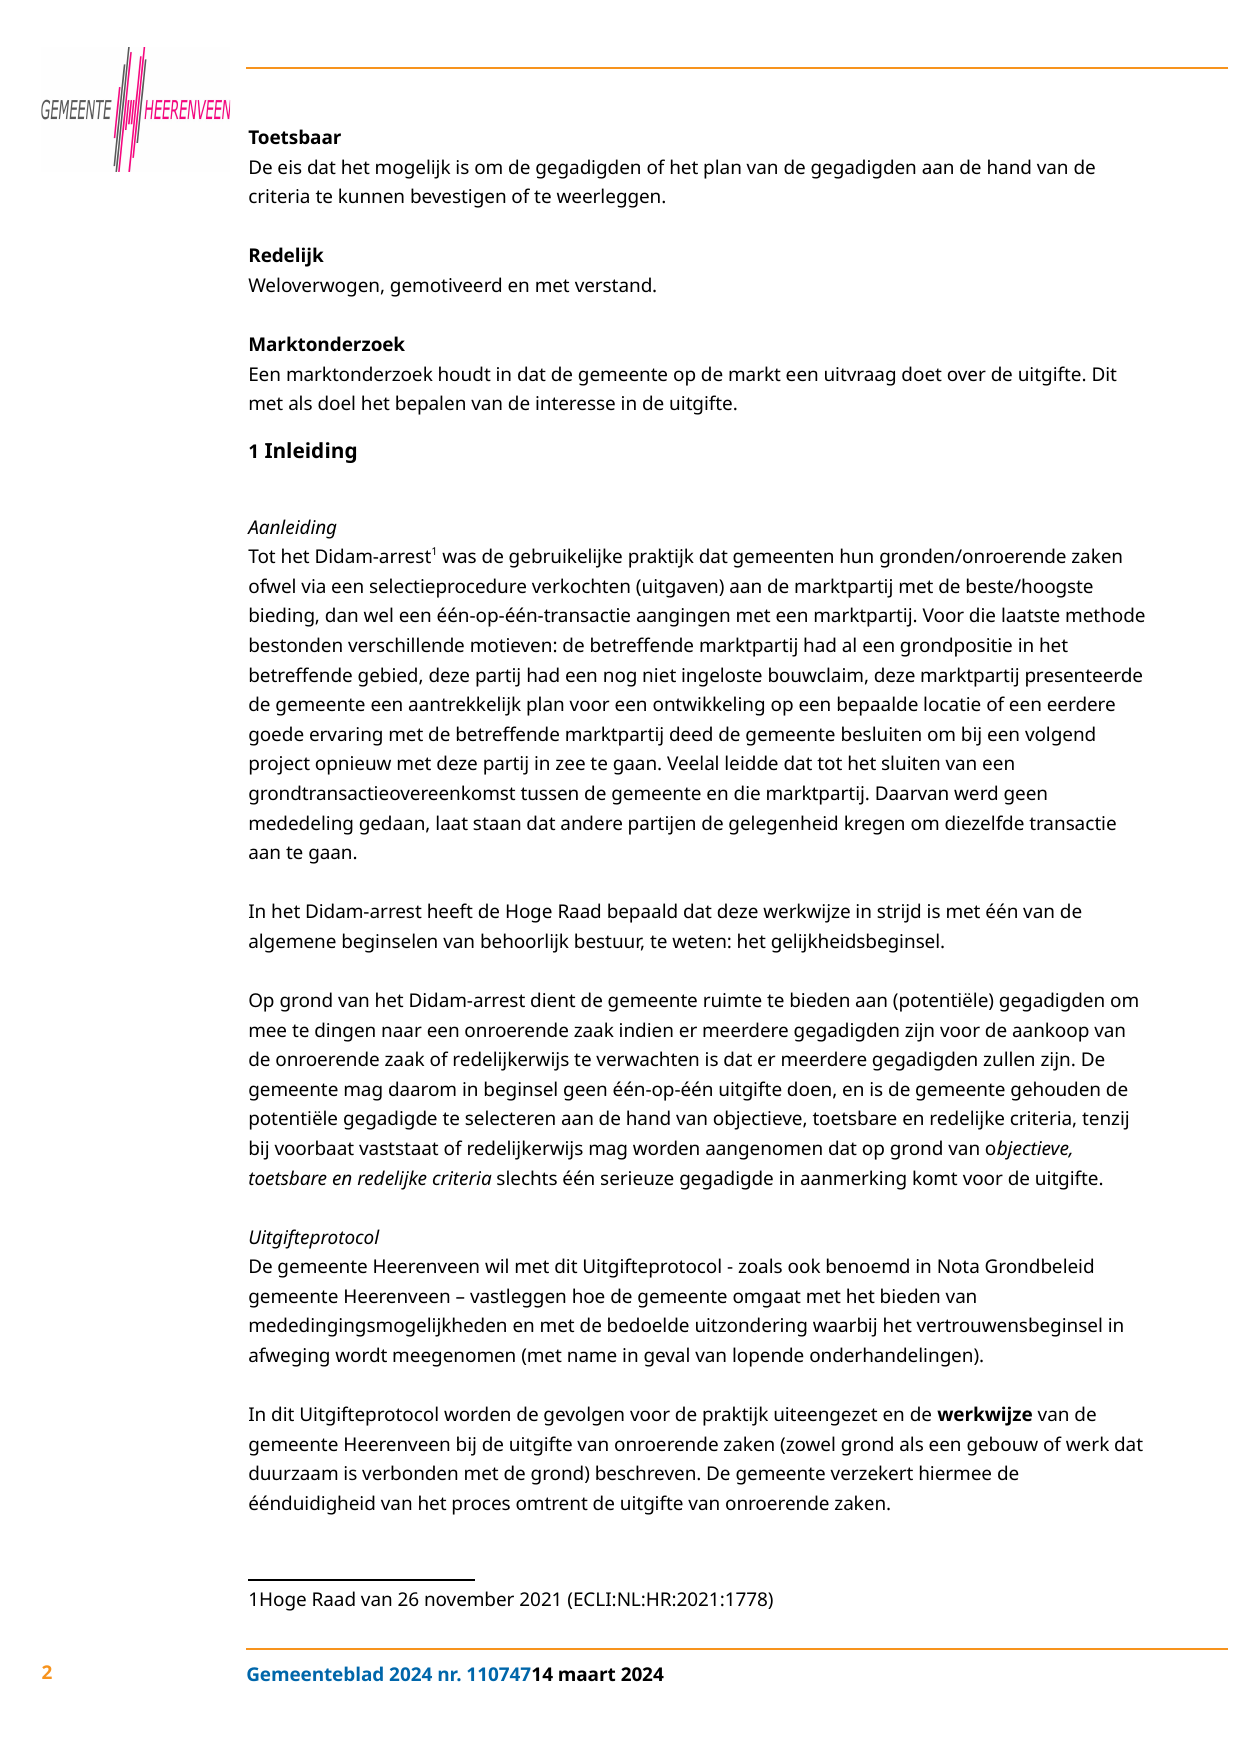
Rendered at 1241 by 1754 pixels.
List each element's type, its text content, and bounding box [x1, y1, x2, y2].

picture [41, 47, 231, 172]
text Een marktonderzoek houdt in dat de gemeente op de markt een uitvraag doet over de uitgifte. Dit met als doel het bepalen van de interesse in de uitgifte. [248, 361, 1152, 416]
text Op grond van het Didam-arrest dient de gemeente ruimte te bieden aan (potentiële) gegadigden om mee te dingen naar een onroerende zaak indien er meerdere gegadigden zijn voor de aankoop van de onroerende zaak of redelijkerwijs te verwachten is dat er meerdere gegadigden zullen zijn. De gemeente mag daarom in beginsel geen één-op-één uitgifte doen, en is de gemeente gehouden de potentiële gegadigde te selecteren aan de hand van objectieve, toetsbare en redelijke criteria, tenzij bij voorbaat vaststaat of redelijkerwijs mag worden aangenomen dat op grond van objectieve, toetsbare en redelijke criteria slechts één serieuze gegadigde in aanmerking komt voor de uitgifte. [248, 987, 1152, 1191]
text Redelijk [248, 243, 1152, 268]
text 1 Inleiding [248, 436, 1152, 465]
text Uitgifteprotocol [248, 1224, 1152, 1250]
text De gemeente Heerenveen wil met dit Uitgifteprotocol - zoals ook benoemd in Nota Grondbeleid gemeente Heerenveen – vastleggen hoe de gemeente omgaat met het bieden van mededingingsmogelijkheden en met de bedoelde uitzondering waarbij het vertrouwensbeginsel in afweging wordt meegenomen (met name in geval van lopende onderhandelingen). [248, 1253, 1152, 1368]
text Marktonderzoek [248, 331, 1152, 357]
text In dit Uitgifteprotocol worden de gevolgen voor de praktijk uiteengezet en de werkwijze van de gemeente Heerenveen bij de uitgifte van onroerende zaken (zowel grond als een gebouw of werk dat duurzaam is verbonden met de grond) beschreven. De gemeente verzekert hiermee de éénduidigheid van het proces omtrent de uitgifte van onroerende zaken. [248, 1401, 1152, 1516]
text In het Didam-arrest heeft de Hoge Raad bepaald dat deze werkwijze in strijd is met één van de algemene beginselen van behoorlijk bestuur, te weten: het gelijkheidsbeginsel. [248, 898, 1152, 954]
text Hoge Raad van 26 november 2021 (ECLI:NL:HR:2021:1778) [248, 1586, 1152, 1612]
text Toetsbaar [248, 124, 1152, 150]
text De eis dat het mogelijk is om de gegadigden of het plan van de gegadigden aan de hand van de criteria te kunnen bevestigen of te weerleggen. [248, 154, 1152, 209]
text Weloverwogen, gemotiveerd en met verstand. [248, 272, 1152, 298]
text Aanleiding [248, 514, 1152, 540]
text Tot het Didam-arrest was de gebruikelijke praktijk dat gemeenten hun gronden/onroerende zaken ofwel via een selectieprocedure verkochten (uitgaven) aan de marktpartij met de beste/hoogste bieding, dan wel een één-op-één-transactie aangingen met een marktpartij. Voor die laatste methode bestonden verschillende motieven: de betreffende marktpartij had al een grondpositie in het betreffende gebied, deze partij had een nog niet ingeloste bouwclaim, deze marktpartij presenteerde de gemeente een aantrekkelijk plan voor een ontwikkeling op een bepaalde locatie of een eerdere goede ervaring met de betreffende marktpartij deed de gemeente besluiten om bij een volgend project opnieuw met deze partij in zee te gaan. Veelal leidde dat tot het sluiten van een grondtransactieovereenkomst tussen de gemeente en die marktpartij. Daarvan werd geen mededeling gedaan, laat staan dat andere partijen de gelegenheid kregen om diezelfde transactie aan te gaan. [248, 543, 1152, 865]
